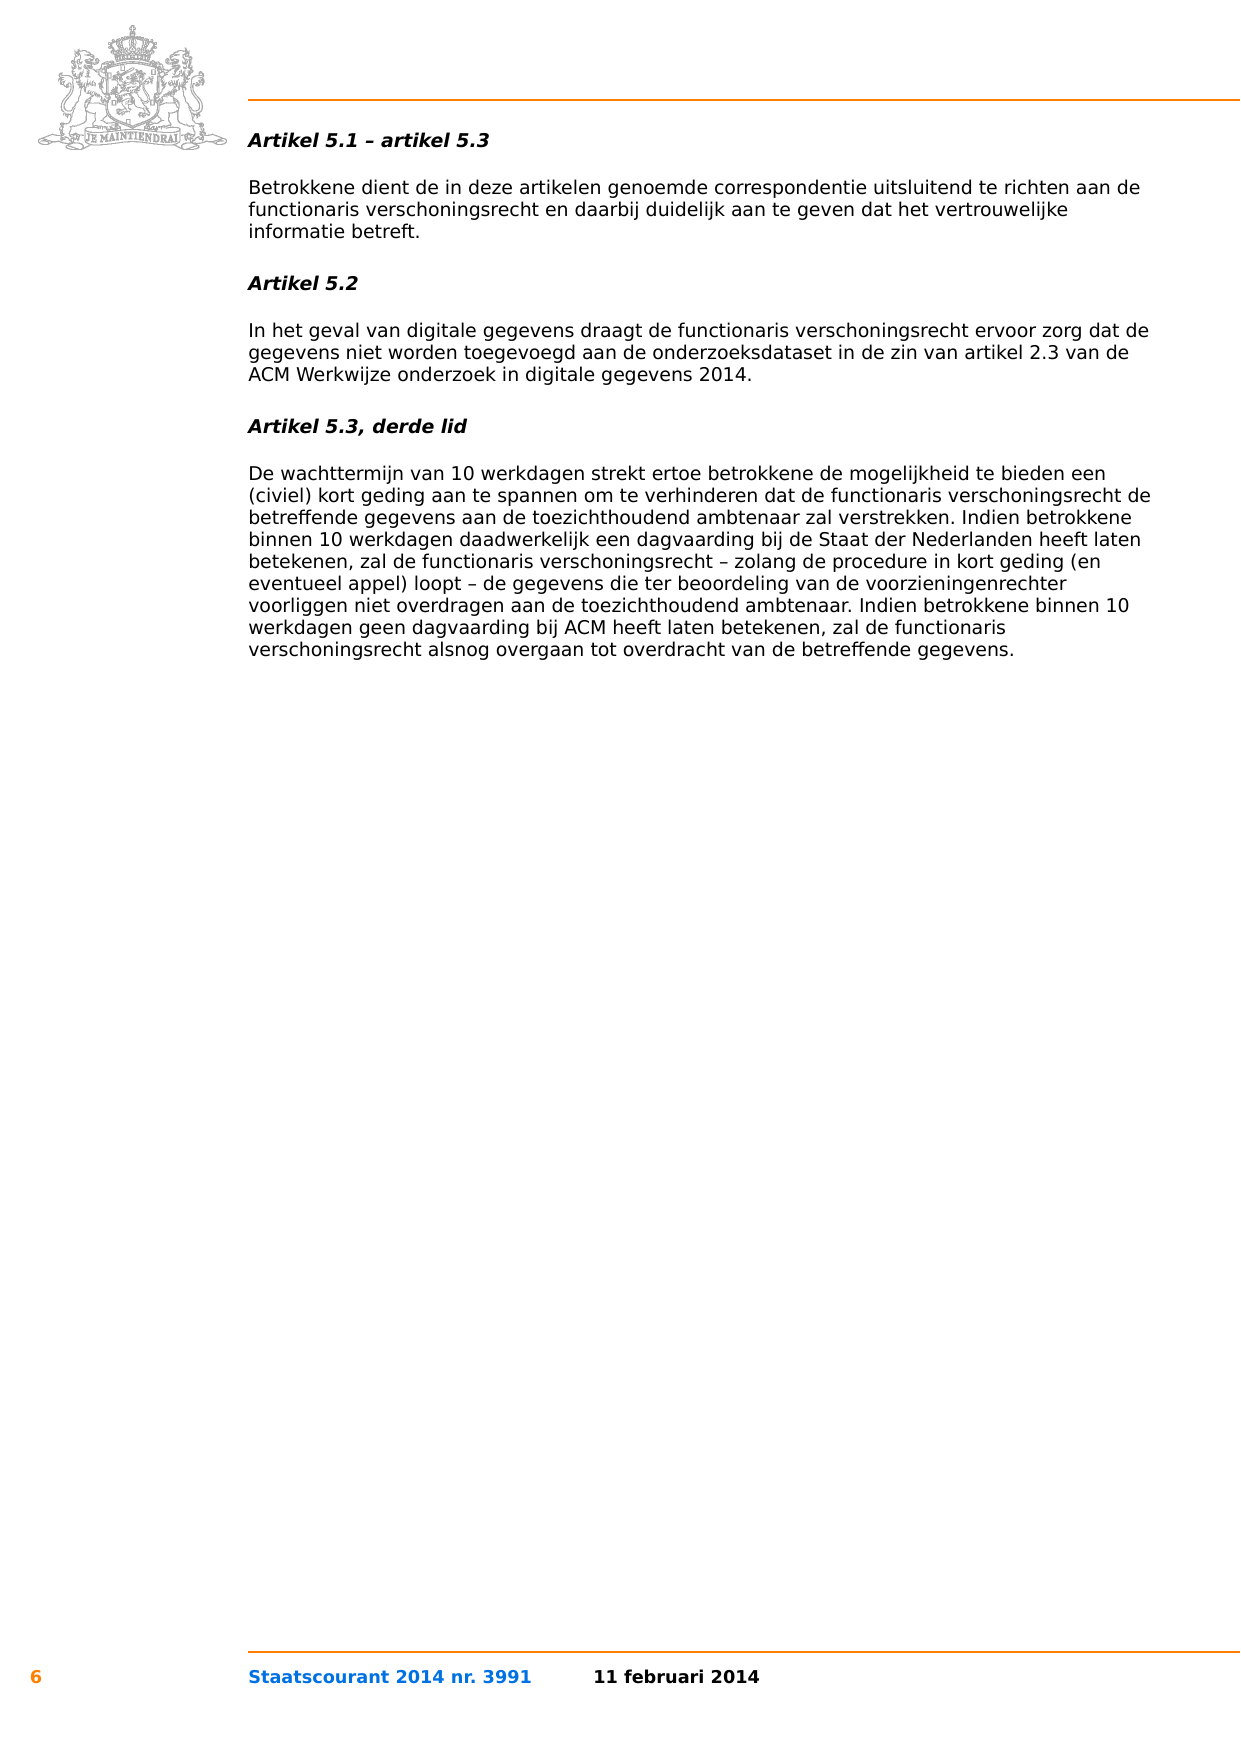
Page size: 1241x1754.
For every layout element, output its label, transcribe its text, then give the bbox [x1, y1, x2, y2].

text De wachttermijn van 10 werkdagen strekt ertoe betrokkene de mogelijkheid te bieden een (civiel) kort geding aan te spannen om te verhinderen dat de functionaris verschoningsrecht de betreffende gegevens aan de toezichthoudend ambtenaar zal verstrekken. Indien betrokkene binnen 10 werkdagen daadwerkelijk een dagvaarding bij de Staat der Nederlanden heeft laten betekenen, zal de functionaris verschoningsrecht – zolang de procedure in kort geding (en eventueel appel) loopt – de gegevens die ter beoordeling van de voorzieningenrechter voorliggen niet overdragen aan de toezichthoudend ambtenaar. Indien betrokkene binnen 10 werkdagen geen dagvaarding bij ACM heeft laten betekenen, zal de functionaris verschoningsrecht alsnog overgaan tot overdracht van de betreffende gegevens. [248, 463, 1163, 661]
subtitle Artikel 5.2 [248, 273, 1163, 295]
subtitle Artikel 5.3, derde lid [248, 416, 1163, 438]
subtitle Artikel 5.1 – artikel 5.3 [248, 130, 1163, 152]
text In het geval van digitale gegevens draagt de functionaris verschoningsrecht ervoor zorg dat de gegevens niet worden toegevoegd aan de onderzoeksdataset in de zin van artikel 2.3 van de ACM Werkwijze onderzoek in digitale gegevens 2014. [248, 320, 1163, 386]
text Betrokkene dient de in deze artikelen genoemde correspondentie uitsluitend te richten aan de functionaris verschoningsrecht en daarbij duidelijk aan te geven dat het vertrouwelijke informatie betreft. [248, 177, 1163, 243]
picture [38, 25, 227, 150]
